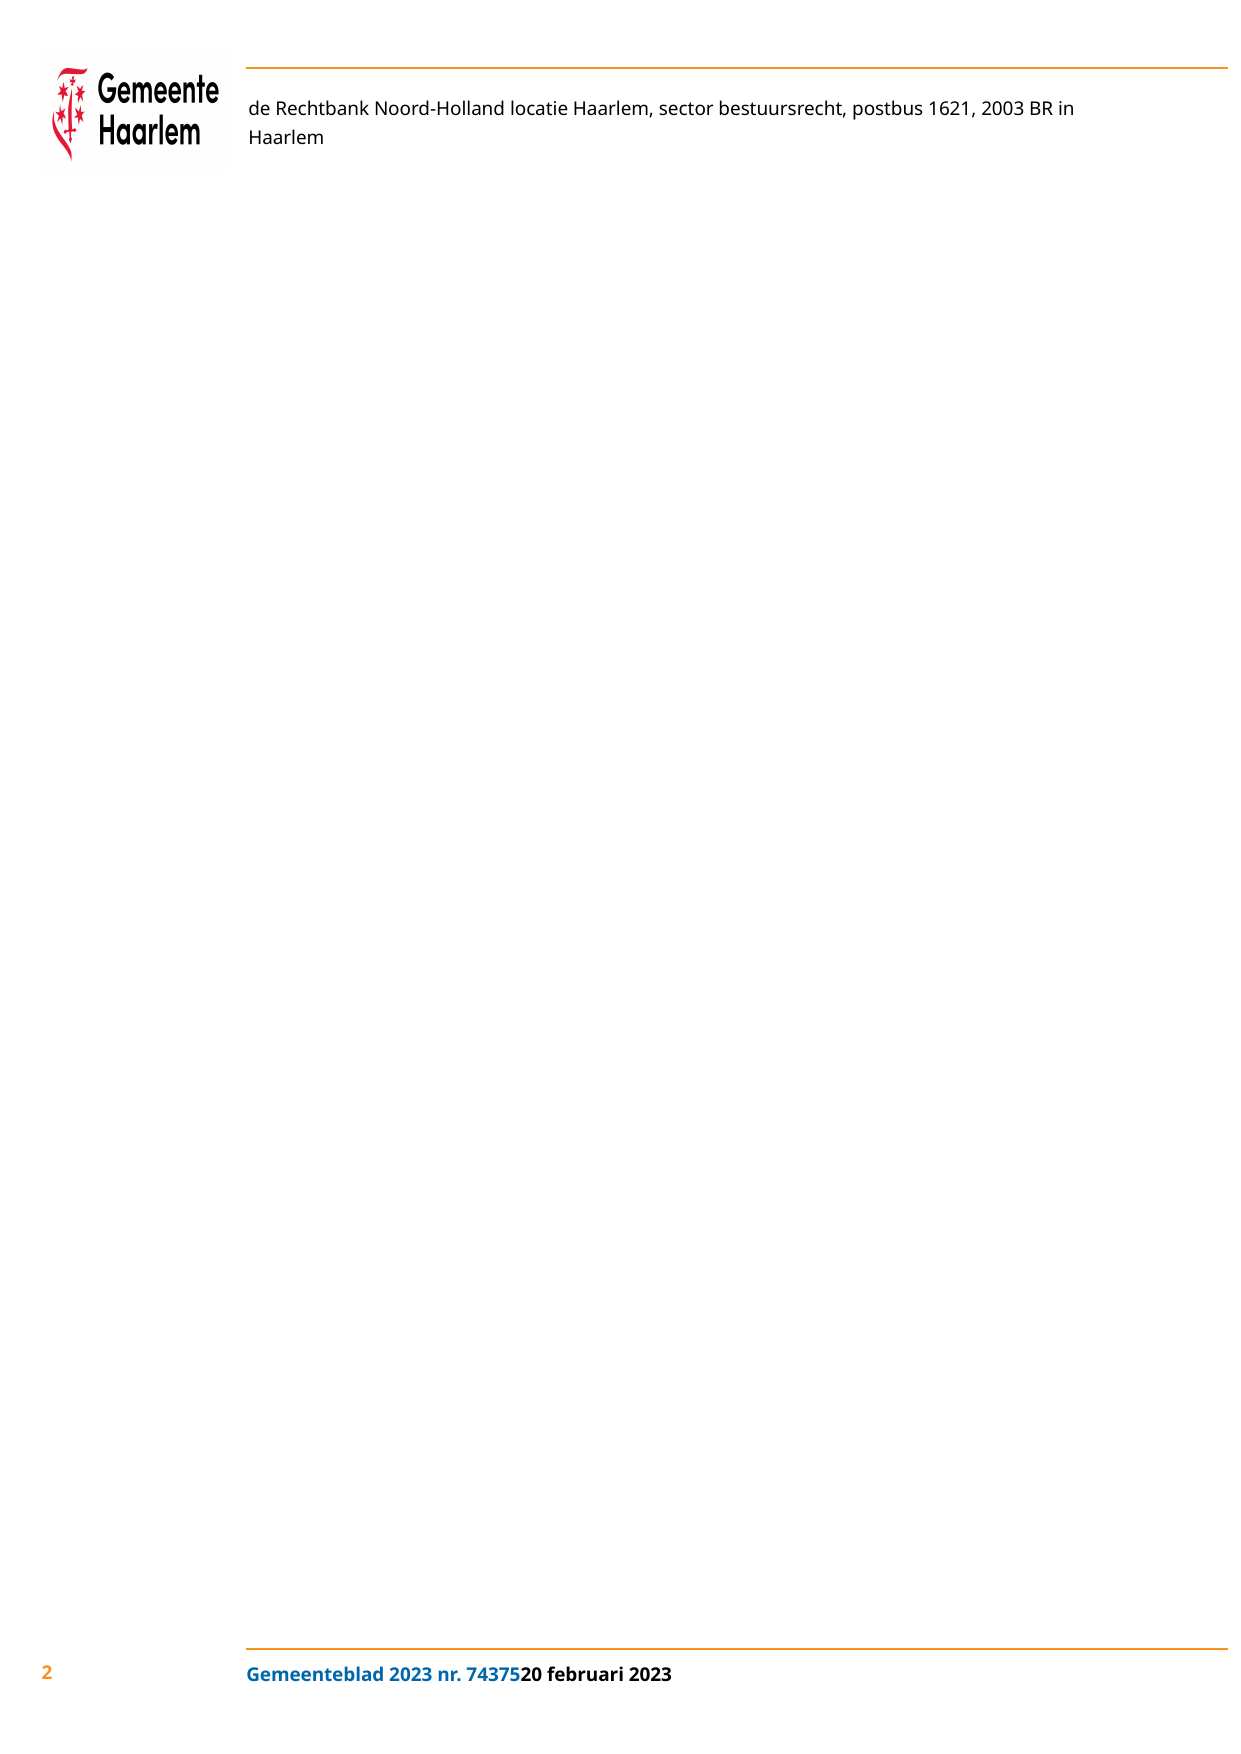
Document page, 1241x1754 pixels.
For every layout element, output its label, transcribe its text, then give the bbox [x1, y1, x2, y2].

text de Rechtbank Noord-Holland locatie Haarlem, sector bestuursrecht, postbus 1621, 2003 BR in Haarlem [248, 95, 1152, 150]
picture [41, 47, 231, 172]
